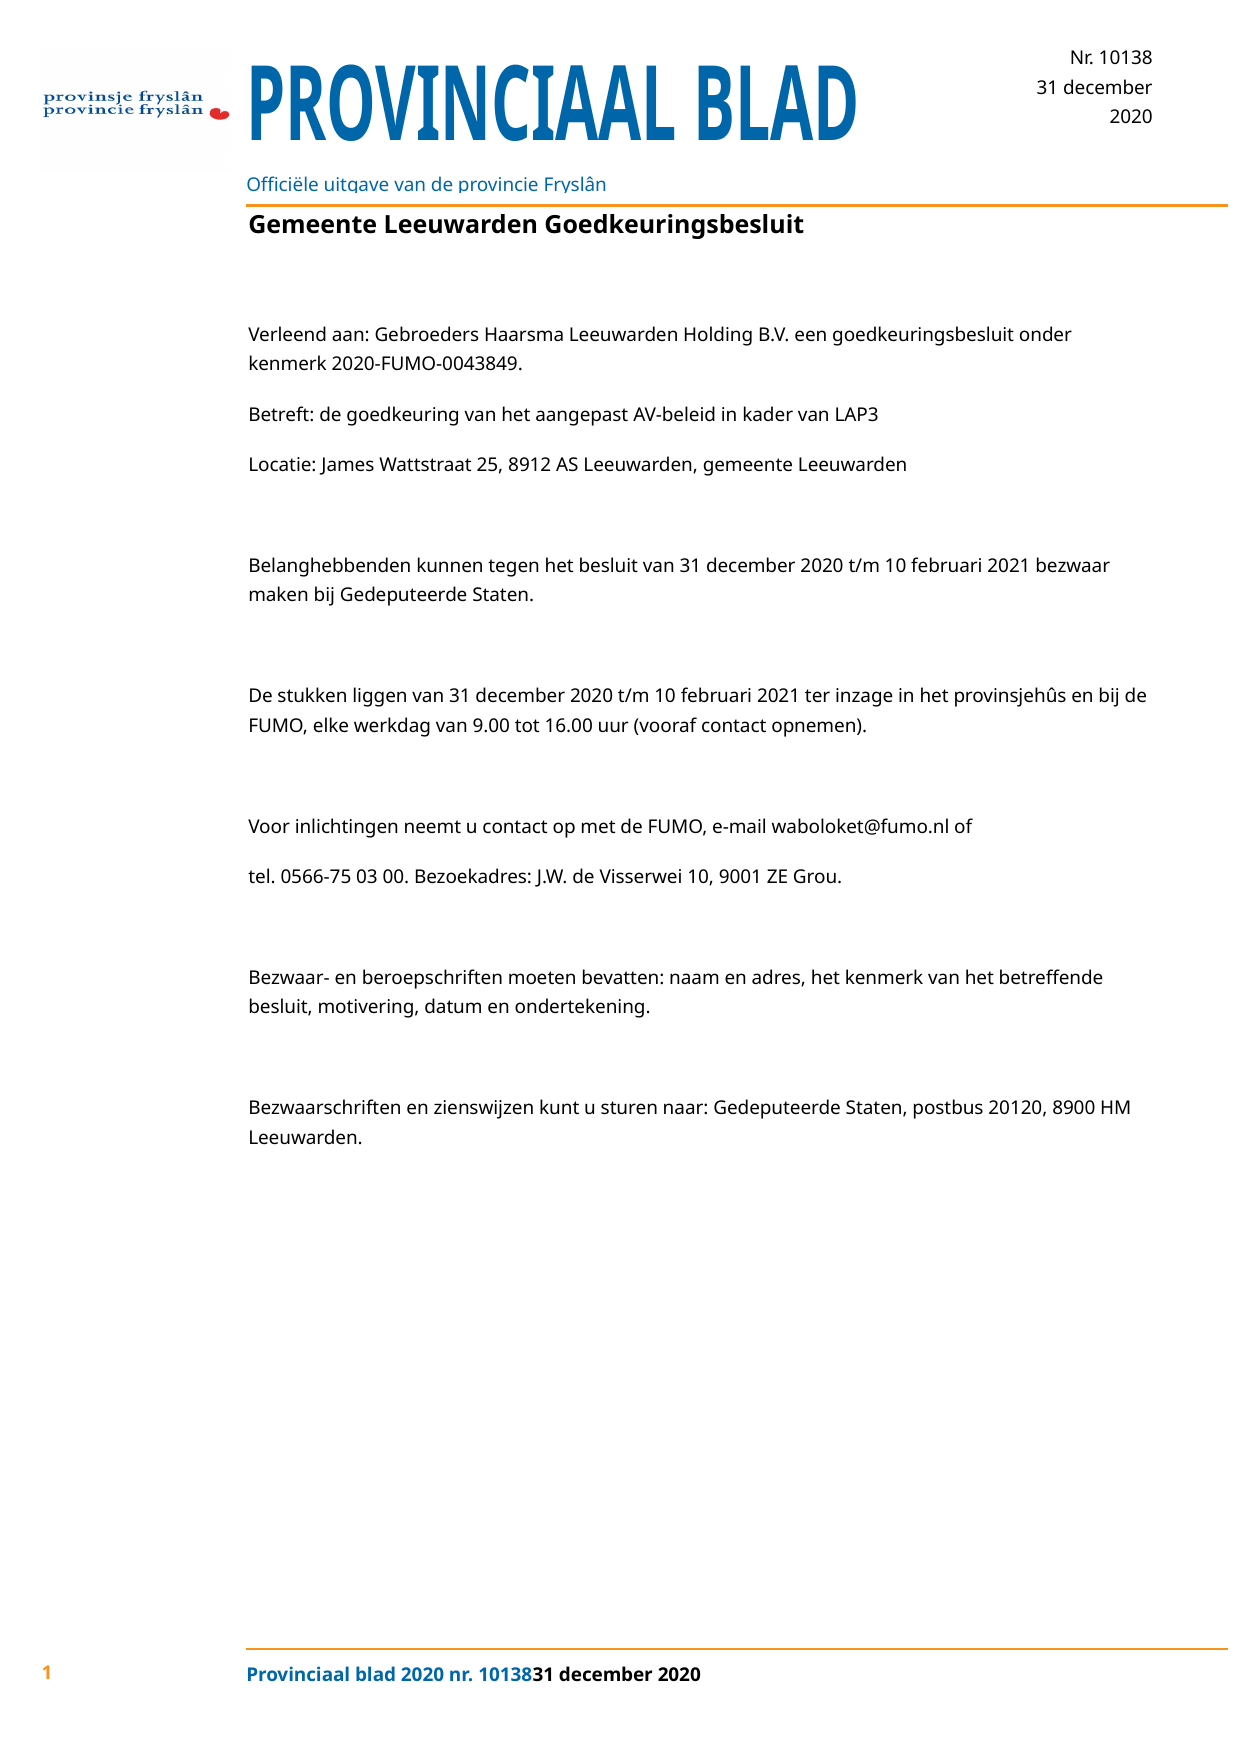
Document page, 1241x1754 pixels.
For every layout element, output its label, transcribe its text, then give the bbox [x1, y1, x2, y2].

text Belanghebbenden kunnen tegen het besluit van 31 december 2020 t/m 10 februari 2021 bezwaar maken bij Gedeputeerde Staten. [248, 552, 1152, 607]
text Bezwaarschriften en zienswijzen kunt u sturen naar: Gedeputeerde Staten, postbus 20120, 8900 HM Leeuwarden. [248, 1094, 1152, 1150]
text De stukken liggen van 31 december 2020 t/m 10 februari 2021 ter inzage in het provinsjehûs en bij de FUMO, elke werkdag van 9.00 tot 16.00 uur (vooraf contact opnemen). [248, 682, 1152, 738]
text Betreft: de goedkeuring van het aangepast AV-beleid in kader van LAP3 [248, 401, 1152, 426]
text tel. 0566-75 03 00. Bezoekadres: J.W. de Visserwei 10, 9001 ZE Grou. [248, 863, 1152, 889]
text Gemeente Leeuwarden Goedkeuringsbesluit [248, 207, 1152, 241]
picture [41, 47, 231, 172]
text Voor inlichtingen neemt u contact op met de FUMO, e-mail waboloket@fumo.nl of [248, 813, 1152, 838]
text Locatie: James Wattstraat 25, 8912 AS Leeuwarden, gemeente Leeuwarden [248, 451, 1152, 477]
text Bezwaar- en beroepschriften moeten bevatten: naam en adres, het kenmerk van het betreffende besluit, motivering, datum en ondertekening. [248, 964, 1152, 1019]
text Verleend aan: Gebroeders Haarsma Leeuwarden Holding B.V. een goedkeuringsbesluit onder kenmerk 2020-FUMO-0043849. [248, 321, 1152, 376]
